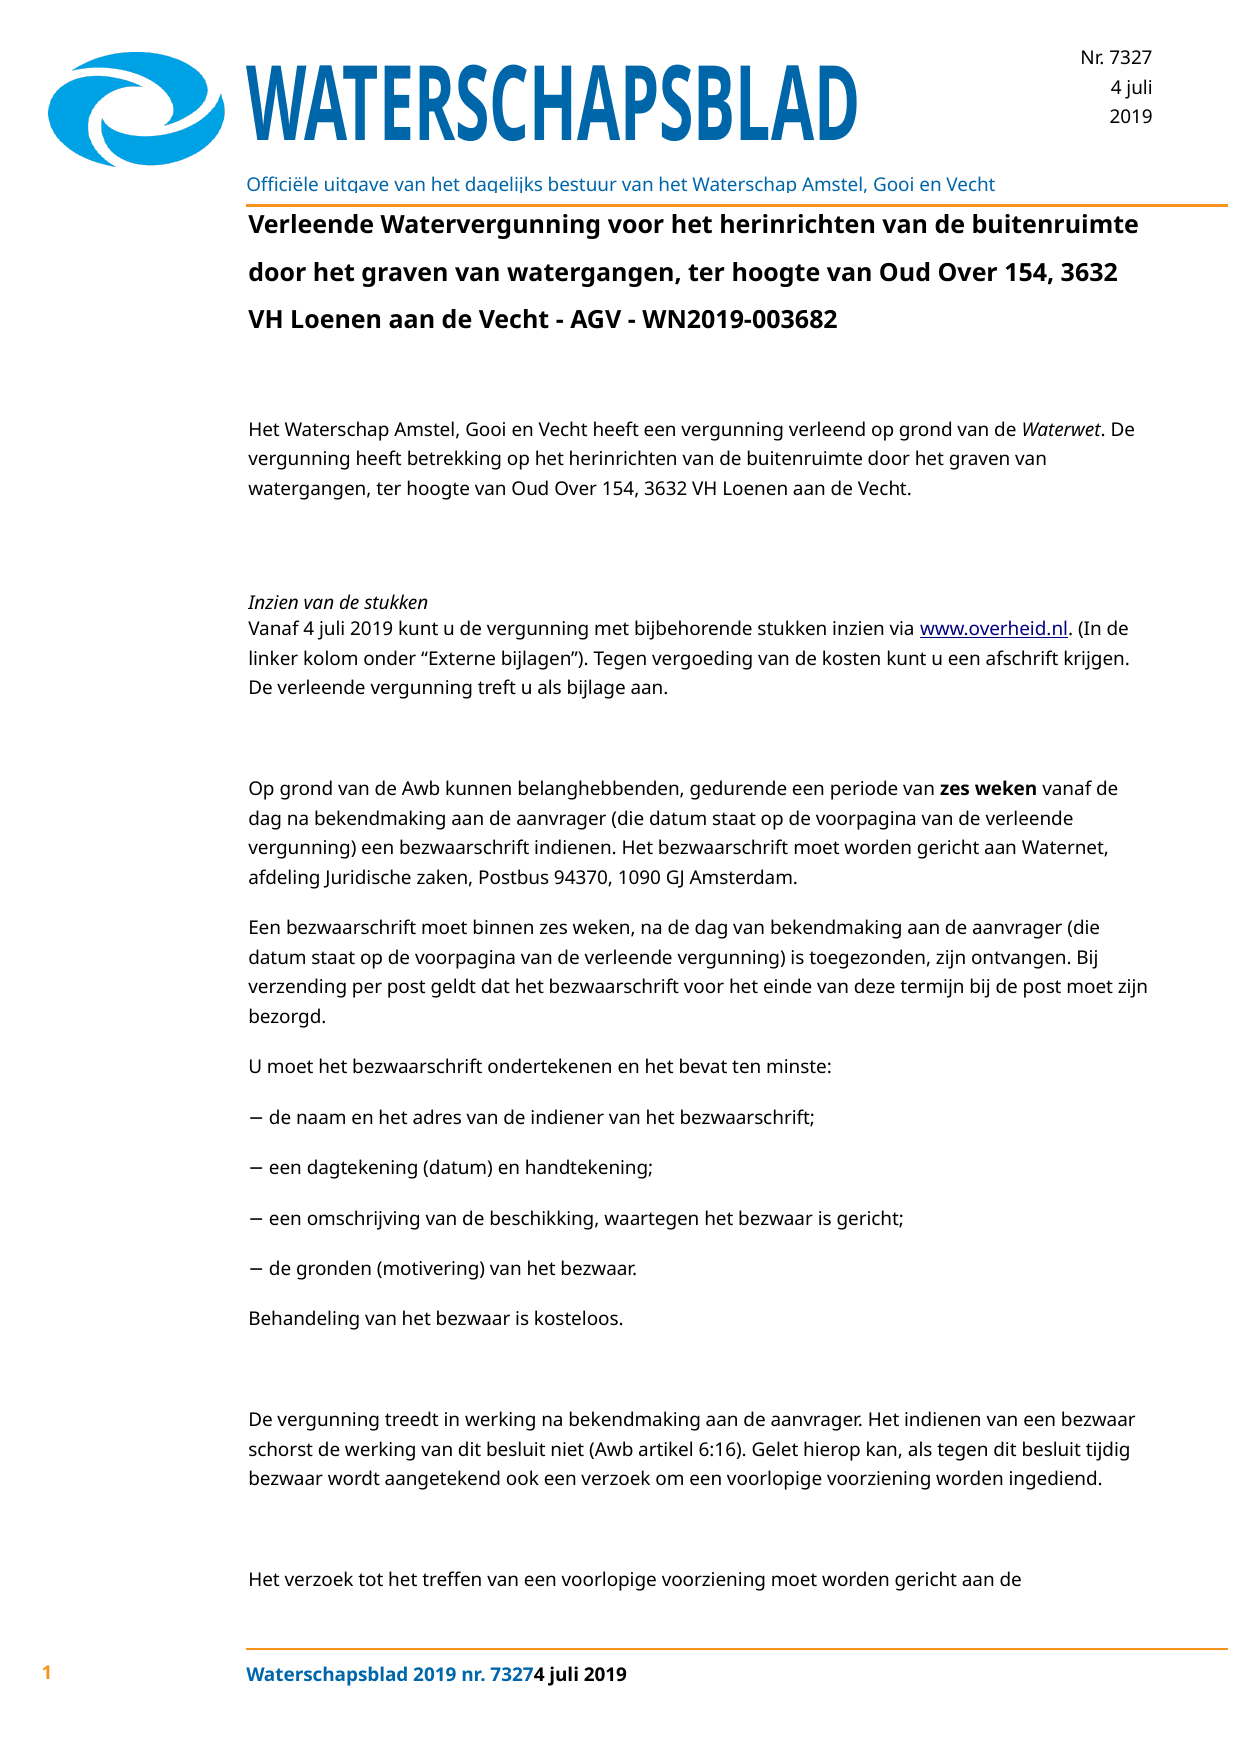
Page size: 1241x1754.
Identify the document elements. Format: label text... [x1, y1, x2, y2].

text Vanaf 4 juli 2019 kunt u de vergunning met bijbehorende stukken inzien via www.overheid.nl. (In de linker kolom onder “Externe bijlagen”). Tegen vergoeding van de kosten kunt u een afschrift krijgen. De verleende vergunning treft u als bijlage aan. [248, 615, 1152, 700]
text − een dagtekening (datum) en handtekening; [248, 1154, 1152, 1180]
text U moet het bezwaarschrift ondertekenen en het bevat ten minste: [248, 1053, 1152, 1079]
text − de naam en het adres van de indiener van het bezwaarschrift; [248, 1104, 1152, 1130]
text Inzien van de stukken [248, 589, 1152, 615]
picture [41, 47, 231, 172]
text Behandeling van het bezwaar is kosteloos. [248, 1306, 1152, 1331]
text Een bezwaarschrift moet binnen zes weken, na de dag van bekendmaking aan de aanvrager (die datum staat op de voorpagina van de verleende vergunning) is toegezonden, zijn ontvangen. Bij verzending per post geldt dat het bezwaarschrift voor het einde van deze termijn bij de post moet zijn bezorgd. [248, 914, 1152, 1029]
text Verleende Watervergunning voor het herinrichten van de buitenruimte door het graven van watergangen, ter hoogte van Oud Over 154, 3632 VH Loenen aan de Vecht - AGV - WN2019-003682 [248, 207, 1152, 336]
text Op grond van de Awb kunnen belanghebbenden, gedurende een periode van zes weken vanaf de dag na bekendmaking aan de aanvrager (die datum staat op de voorpagina van de verleende vergunning) een bezwaarschrift indienen. Het bezwaarschrift moet worden gericht aan Waternet, afdeling Juridische zaken, Postbus 94370, 1090 GJ Amsterdam. [248, 775, 1152, 890]
text − de gronden (motivering) van het bezwaar. [248, 1255, 1152, 1281]
text − een omschrijving van de beschikking, waartegen het bezwaar is gericht; [248, 1205, 1152, 1231]
text Het verzoek tot het treffen van een voorlopige voorziening moet worden gericht aan de [248, 1566, 1152, 1592]
text De vergunning treedt in werking na bekendmaking aan de aanvrager. Het indienen van een bezwaar schorst de werking van dit besluit niet (Awb artikel 6:16). Gelet hierop kan, als tegen dit besluit tijdig bezwaar wordt aangetekend ook een verzoek om een voorlopige voorziening worden ingediend. [248, 1406, 1152, 1491]
text Het Waterschap Amstel, Gooi en Vecht heeft een vergunning verleend op grond van de Waterwet. De vergunning heeft betrekking op het herinrichten van de buitenruimte door het graven van watergangen, ter hoogte van Oud Over 154, 3632 VH Loenen aan de Vecht. [248, 416, 1152, 501]
